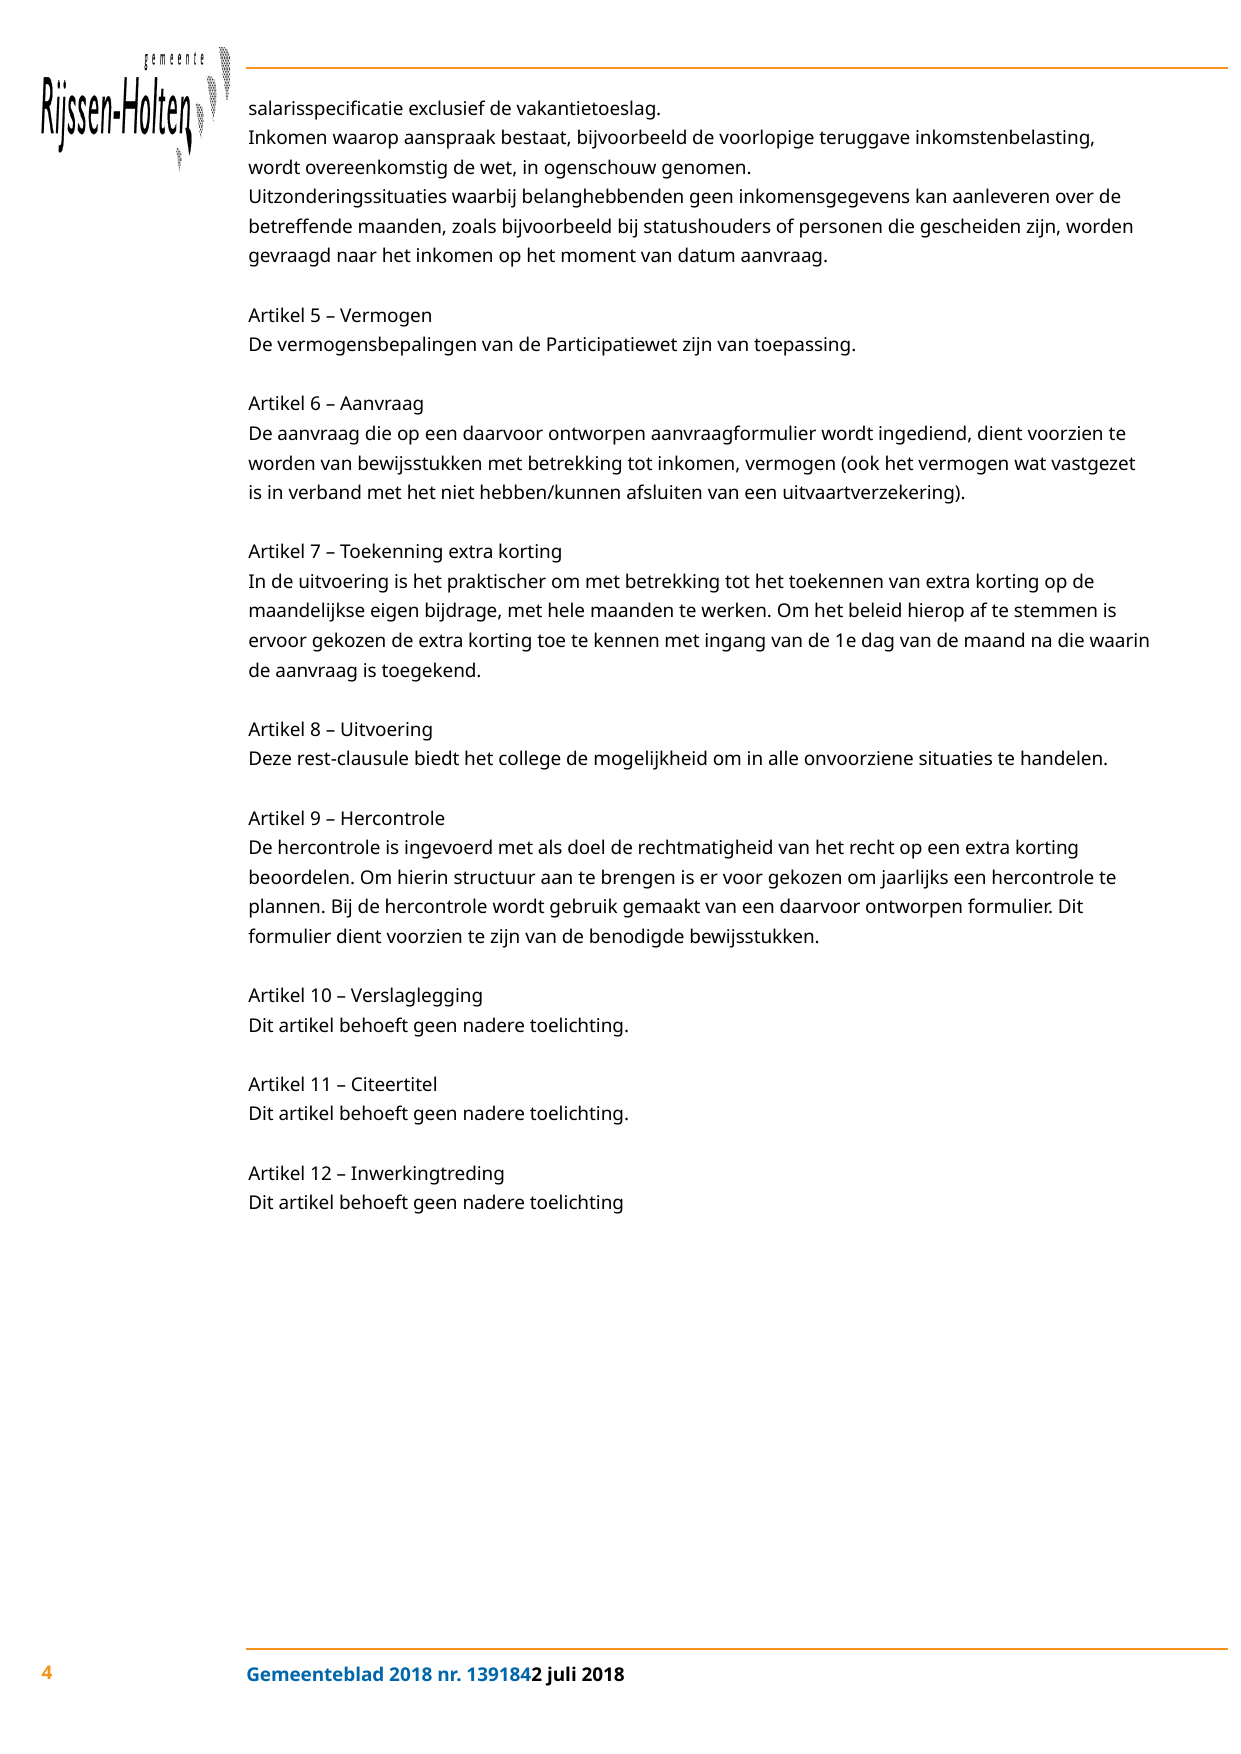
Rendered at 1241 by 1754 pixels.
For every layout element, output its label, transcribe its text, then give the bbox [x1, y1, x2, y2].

text Artikel 5 – Vermogen [248, 302, 1152, 328]
text In de uitvoering is het praktischer om met betrekking tot het toekennen van extra korting op de maandelijkse eigen bijdrage, met hele maanden te werken. Om het beleid hierop af te stemmen is ervoor gekozen de extra korting toe te kennen met ingang van de 1e dag van de maand na die waarin de aanvraag is toegekend. [248, 568, 1152, 683]
text Artikel 6 – Aanvraag [248, 391, 1152, 416]
text salarisspecificatie exclusief de vakantietoeslag. [248, 95, 1152, 121]
text Artikel 12 – Inwerkingtreding [248, 1160, 1152, 1186]
text Uitzonderingssituaties waarbij belanghebbenden geen inkomensgegevens kan aanleveren over de betreffende maanden, zoals bijvoorbeeld bij statushouders of personen die gescheiden zijn, worden gevraagd naar het inkomen op het moment van datum aanvraag. [248, 183, 1152, 268]
text De hercontrole is ingevoerd met als doel de rechtmatigheid van het recht op een extra korting beoordelen. Om hierin structuur aan te brengen is er voor gekozen om jaarlijks een hercontrole te plannen. Bij de hercontrole wordt gebruik gemaakt van een daarvoor ontworpen formulier. Dit formulier dient voorzien te zijn van de benodigde bewijsstukken. [248, 834, 1152, 949]
text Dit artikel behoeft geen nadere toelichting. [248, 1101, 1152, 1126]
text Dit artikel behoeft geen nadere toelichting. [248, 1012, 1152, 1038]
text Artikel 8 – Uitvoering [248, 716, 1152, 742]
text Artikel 10 – Verslaglegging [248, 982, 1152, 1008]
text Deze rest-clausule biedt het college de mogelijkheid om in alle onvoorziene situaties te handelen. [248, 746, 1152, 771]
text Artikel 9 – Hercontrole [248, 805, 1152, 831]
text De vermogensbepalingen van de Participatiewet zijn van toepassing. [248, 331, 1152, 357]
text Artikel 11 – Citeertitel [248, 1071, 1152, 1097]
text Artikel 7 – Toekenning extra korting [248, 538, 1152, 564]
text Inkomen waarop aanspraak bestaat, bijvoorbeeld de voorlopige teruggave inkomstenbelasting, wordt overeenkomstig de wet, in ogenschouw genomen. [248, 124, 1152, 180]
text De aanvraag die op een daarvoor ontworpen aanvraagformulier wordt ingediend, dient voorzien te worden van bewijsstukken met betrekking tot inkomen, vermogen (ook het vermogen wat vastgezet is in verband met het niet hebben/kunnen afsluiten van een uitvaartverzekering). [248, 420, 1152, 505]
picture [41, 47, 231, 172]
text Dit artikel behoeft geen nadere toelichting [248, 1189, 1152, 1215]
